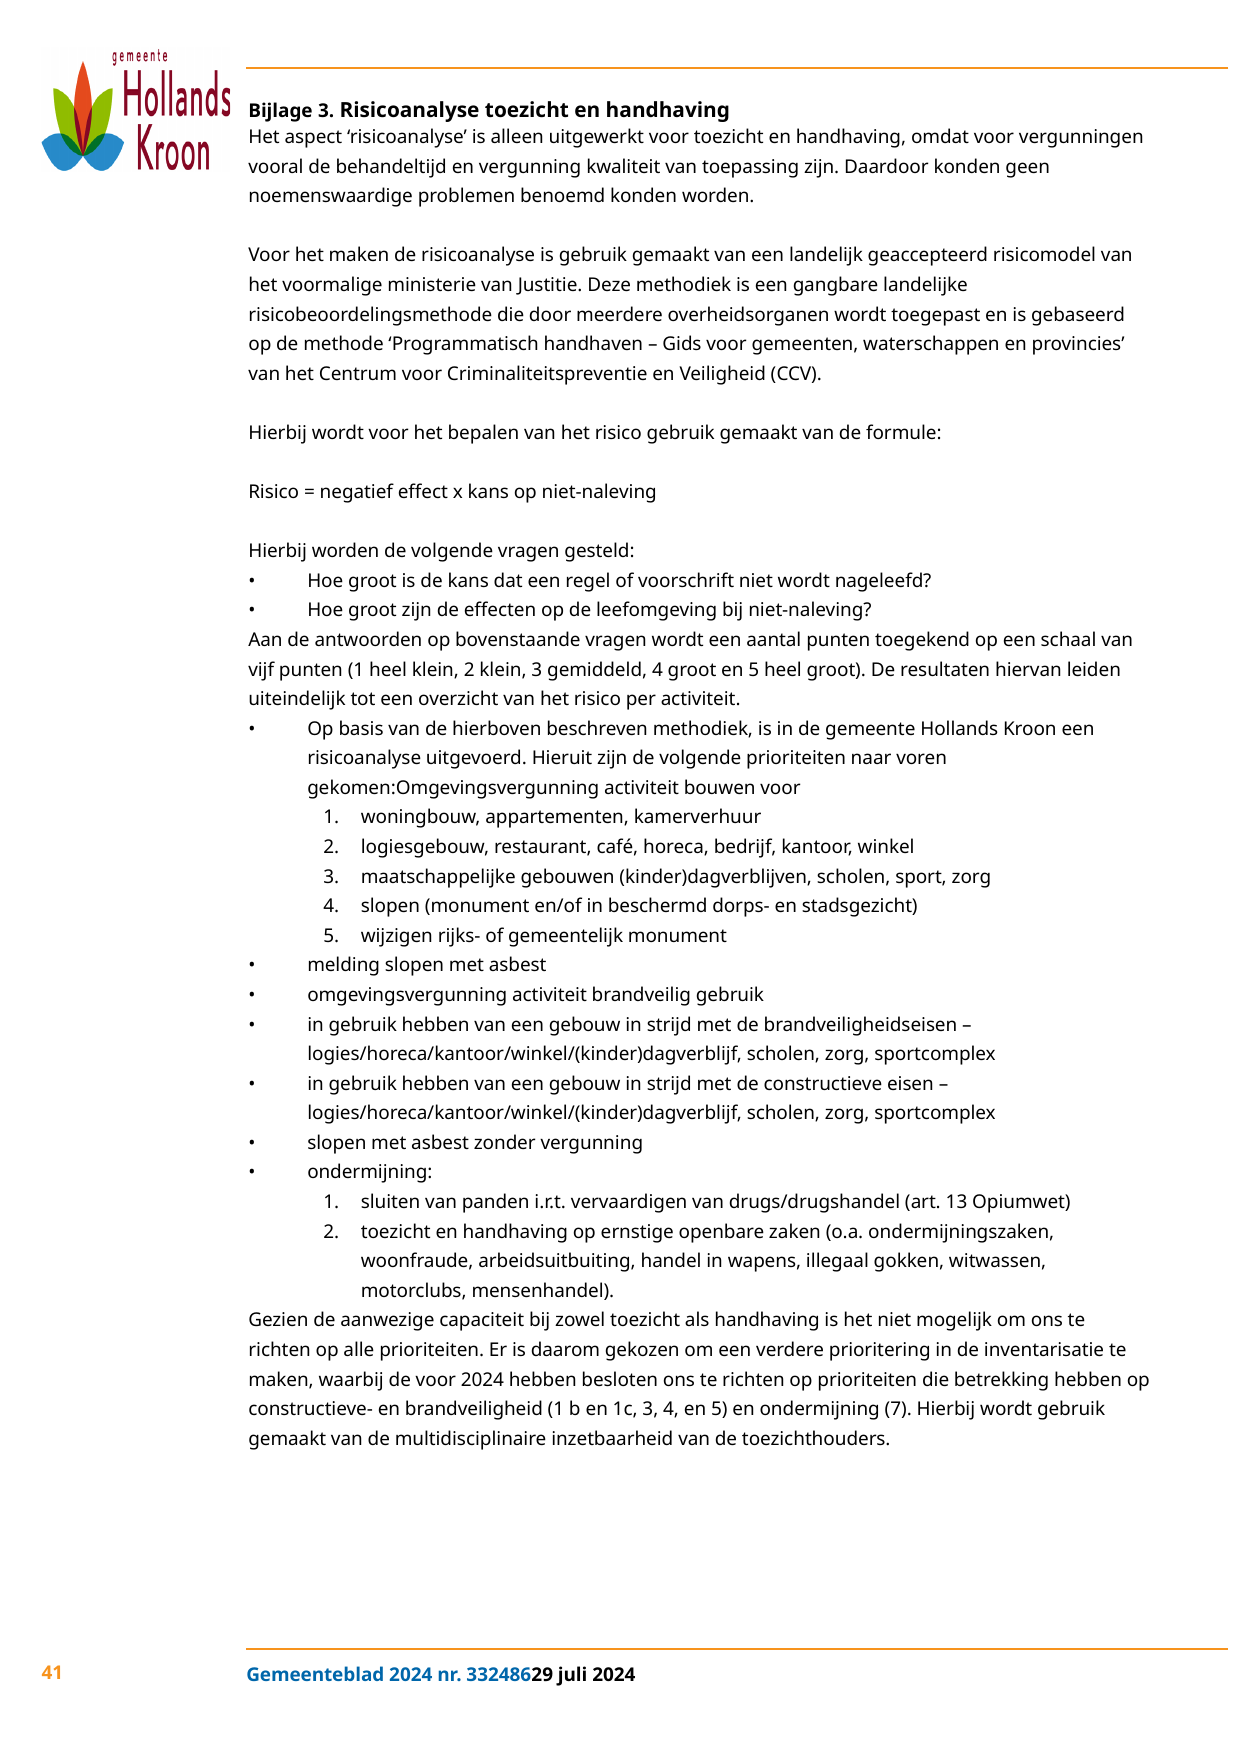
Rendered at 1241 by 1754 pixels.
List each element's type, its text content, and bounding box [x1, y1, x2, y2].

list omgevingsvergunning activiteit brandveilig gebruik [248, 981, 1152, 1007]
list Op basis van de hierboven beschreven methodiek, is in de gemeente Hollands Kroon een risicoanalyse uitgevoerd. Hieruit zijn de volgende prioriteiten naar voren gekomen:Omgevingsvergunning activiteit bouwen voor [248, 715, 1152, 800]
list ondermijning: [248, 1159, 1152, 1184]
list melding slopen met asbest [248, 952, 1152, 977]
text Hierbij wordt voor het bepalen van het risico gebruik gemaakt van de formule: [248, 419, 1152, 445]
list in gebruik hebben van een gebouw in strijd met de constructieve eisen – logies/horeca/kantoor/winkel/(kinder)dagverblijf, scholen, zorg, sportcomplex [248, 1070, 1152, 1125]
list slopen (monument en/of in beschermd dorps- en stadsgezicht) [323, 892, 1152, 918]
text Aan de antwoorden op bovenstaande vragen wordt een aantal punten toegekend op een schaal van vijf punten (1 heel klein, 2 klein, 3 gemiddeld, 4 groot en 5 heel groot). De resultaten hiervan leiden uiteindelijk tot een overzicht van het risico per activiteit. [248, 626, 1152, 711]
picture [41, 47, 231, 172]
list logiesgebouw, restaurant, café, horeca, bedrijf, kantoor, winkel [323, 833, 1152, 859]
list wijzigen rijks- of gemeentelijk monument [323, 922, 1152, 948]
list Hoe groot is de kans dat een regel of voorschrift niet wordt nageleefd? [248, 567, 1152, 593]
text Hierbij worden de volgende vragen gesteld: [248, 537, 1152, 563]
list sluiten van panden i.r.t. vervaardigen van drugs/drugshandel (art. 13 Opiumwet) [323, 1188, 1152, 1214]
list maatschappelijke gebouwen (kinder)dagverblijven, scholen, sport, zorg [323, 863, 1152, 889]
text Bijlage 3. Risicoanalyse toezicht en handhaving [248, 95, 1152, 123]
list Hoe groot zijn de effecten op de leefomgeving bij niet-naleving? [248, 597, 1152, 622]
list in gebruik hebben van een gebouw in strijd met de brandveiligheidseisen – logies/horeca/kantoor/winkel/(kinder)dagverblijf, scholen, zorg, sportcomplex [248, 1011, 1152, 1066]
text Gezien de aanwezige capaciteit bij zowel toezicht als handhaving is het niet mogelijk om ons te richten op alle prioriteiten. Er is daarom gekozen om een verdere prioritering in de inventarisatie te maken, waarbij de voor 2024 hebben besloten ons te richten op prioriteiten die betrekking hebben op constructieve- en brandveiligheid (1 b en 1c, 3, 4, en 5) en ondermijning (7). Hierbij wordt gebruik gemaakt van de multidisciplinaire inzetbaarheid van de toezichthouders. [248, 1307, 1152, 1451]
text Risico = negatief effect x kans op niet-naleving [248, 478, 1152, 504]
text Voor het maken de risicoanalyse is gebruik gemaakt van een landelijk geaccepteerd risicomodel van het voormalige ministerie van Justitie. Deze methodiek is een gangbare landelijke risicobeoordelingsmethode die door meerdere overheidsorganen wordt toegepast en is gebaseerd op de methode ‘Programmatisch handhaven – Gids voor gemeenten, waterschappen en provincies’ van het Centrum voor Criminaliteitspreventie en Veiligheid (CCV). [248, 242, 1152, 386]
list woningbouw, appartementen, kamerverhuur [323, 804, 1152, 829]
list slopen met asbest zonder vergunning [248, 1129, 1152, 1155]
text Het aspect ‘risicoanalyse’ is alleen uitgewerkt voor toezicht en handhaving, omdat voor vergunningen vooral de behandeltijd en vergunning kwaliteit van toepassing zijn. Daardoor konden geen noemenswaardige problemen benoemd konden worden. [248, 123, 1152, 208]
list toezicht en handhaving op ernstige openbare zaken (o.a. ondermijningszaken, woonfraude, arbeidsuitbuiting, handel in wapens, illegaal gokken, witwassen, motorclubs, mensenhandel). [323, 1218, 1152, 1303]
